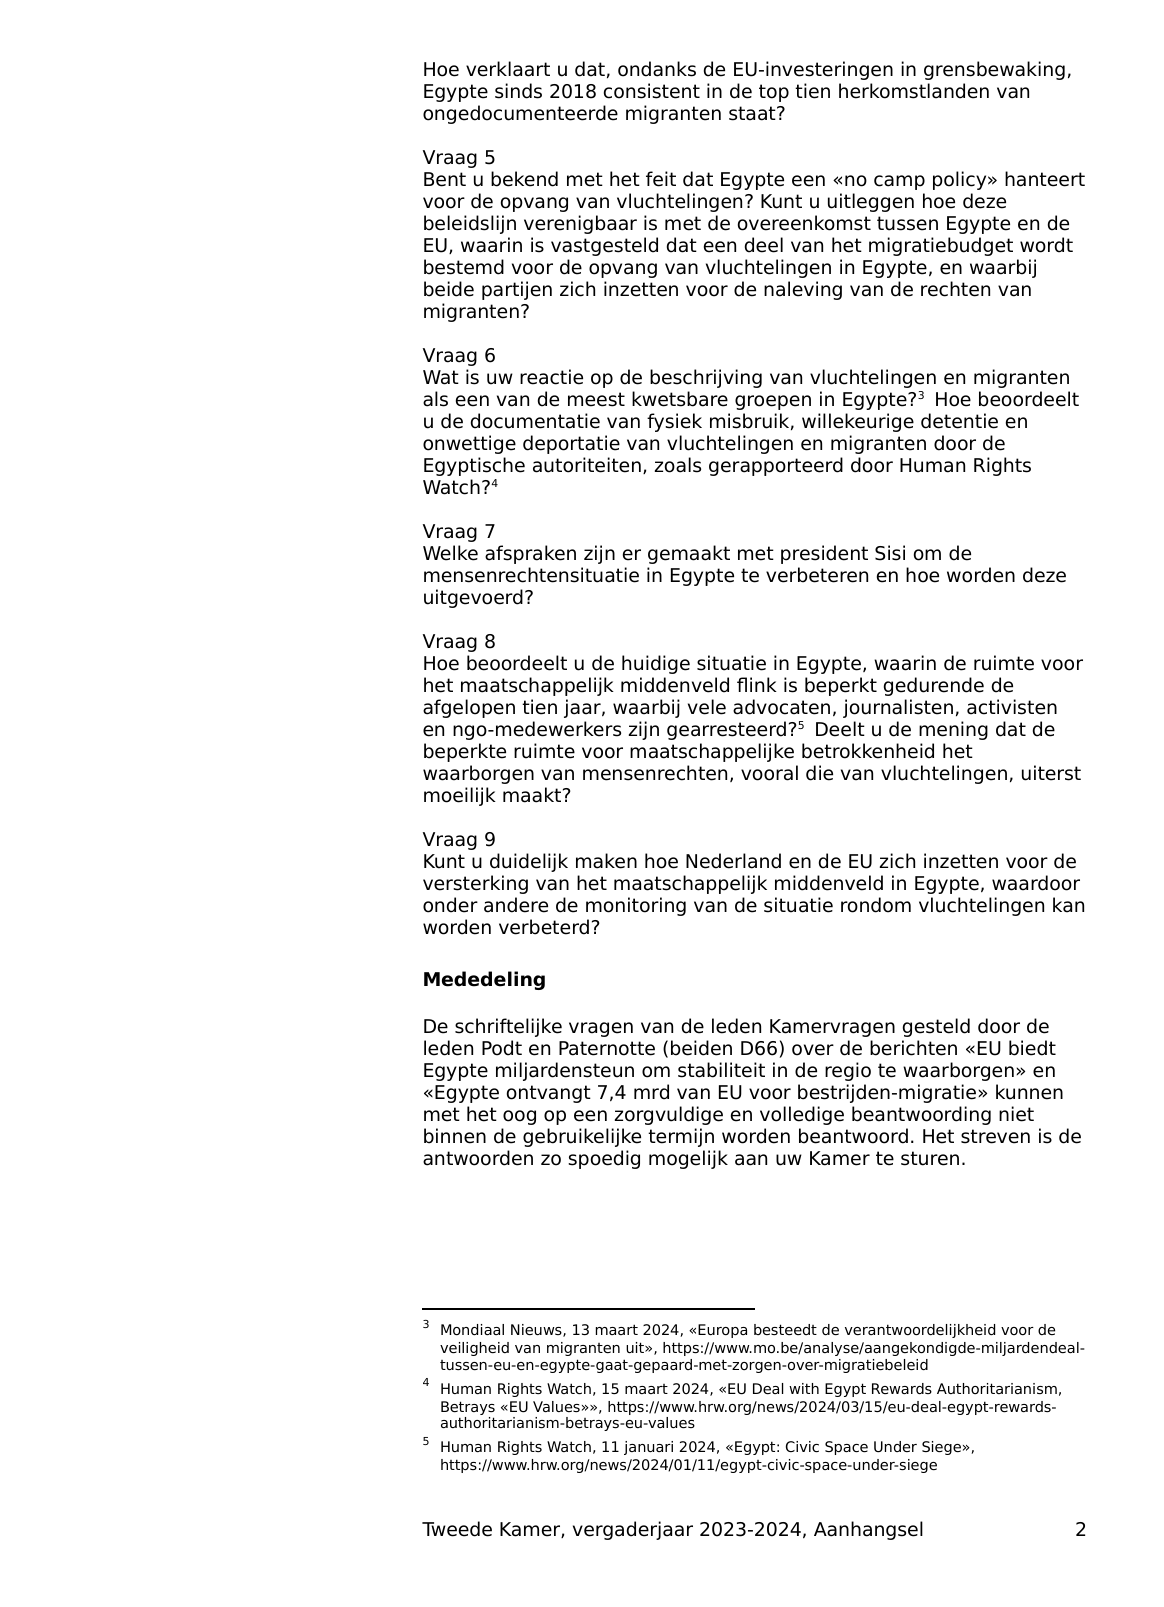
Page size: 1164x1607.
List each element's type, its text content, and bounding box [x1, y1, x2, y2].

text Welke afspraken zijn er gemaakt met president Sisi om de mensenrechtensituatie in Egypte te verbeteren en hoe worden deze uitgevoerd? [422, 543, 1087, 609]
text Vraag 8 [422, 631, 1087, 653]
text Hoe verklaart u dat, ondanks de EU-investeringen in grensbewaking, Egypte sinds 2018 consistent in de top tien herkomstlanden van ongedocumenteerde migranten staat? [422, 59, 1087, 125]
text Vraag 9 [422, 829, 1087, 851]
text Human Rights Watch, 15 maart 2024, «EU Deal with Egypt Rewards Authoritarianism, Betrays «EU Values»», https://www.hrw.org/news/2024/03/15/eu-deal-egypt-rewards-authoritarianism-betrays-eu-values [422, 1377, 1087, 1432]
text Hoe beoordeelt u de huidige situatie in Egypte, waarin de ruimte voor het maatschappelijk middenveld flink is beperkt gedurende de afgelopen tien jaar, waarbij vele advocaten, journalisten, activisten en ngo-medewerkers zijn gearresteerd? Deelt u de mening dat de beperkte ruimte voor maatschappelijke betrokkenheid het waarborgen van mensenrechten, vooral die van vluchtelingen, uiterst moeilijk maakt? [422, 653, 1087, 807]
text Vraag 5 [422, 147, 1087, 169]
text Vraag 6 [422, 345, 1087, 367]
text Bent u bekend met het feit dat Egypte een «no camp policy» hanteert voor de opvang van vluchtelingen? Kunt u uitleggen hoe deze beleidslijn verenigbaar is met de overeenkomst tussen Egypte en de EU, waarin is vastgesteld dat een deel van het migratiebudget wordt bestemd voor de opvang van vluchtelingen in Egypte, en waarbij beide partijen zich inzetten voor de naleving van de rechten van migranten? [422, 169, 1087, 323]
text Wat is uw reactie op de beschrijving van vluchtelingen en migranten als een van de meest kwetsbare groepen in Egypte? Hoe beoordeelt u de documentatie van fysiek misbruik, willekeurige detentie en onwettige deportatie van vluchtelingen en migranten door de Egyptische autoriteiten, zoals gerapporteerd door Human Rights Watch? [422, 367, 1087, 499]
subtitle Mededeling [422, 969, 1087, 991]
text Human Rights Watch, 11 januari 2024, «Egypt: Civic Space Under Siege», https://www.hrw.org/news/2024/01/11/egypt-civic-space-under-siege [422, 1435, 1087, 1474]
text Vraag 7 [422, 521, 1087, 543]
text Mondiaal Nieuws, 13 maart 2024, «Europa besteedt de verantwoordelijkheid voor de veiligheid van migranten uit», https://www.mo.be/analyse/aangekondigde-miljardendeal-tussen-eu-en-egypte-gaat-gepaard-met-zorgen-over-migratiebeleid [422, 1318, 1087, 1374]
text Kunt u duidelijk maken hoe Nederland en de EU zich inzetten voor de versterking van het maatschappelijk middenveld in Egypte, waardoor onder andere de monitoring van de situatie rondom vluchtelingen kan worden verbeterd? [422, 851, 1087, 939]
text De schriftelijke vragen van de leden Kamervragen gesteld door de leden Podt en Paternotte (beiden D66) over de berichten «EU biedt Egypte miljardensteun om stabiliteit in de regio te waarborgen» en «Egypte ontvangt 7,4 mrd van EU voor bestrijden-migratie» kunnen met het oog op een zorgvuldige en volledige beantwoording niet binnen de gebruikelijke termijn worden beantwoord. Het streven is de antwoorden zo spoedig mogelijk aan uw Kamer te sturen. [422, 1016, 1087, 1170]
